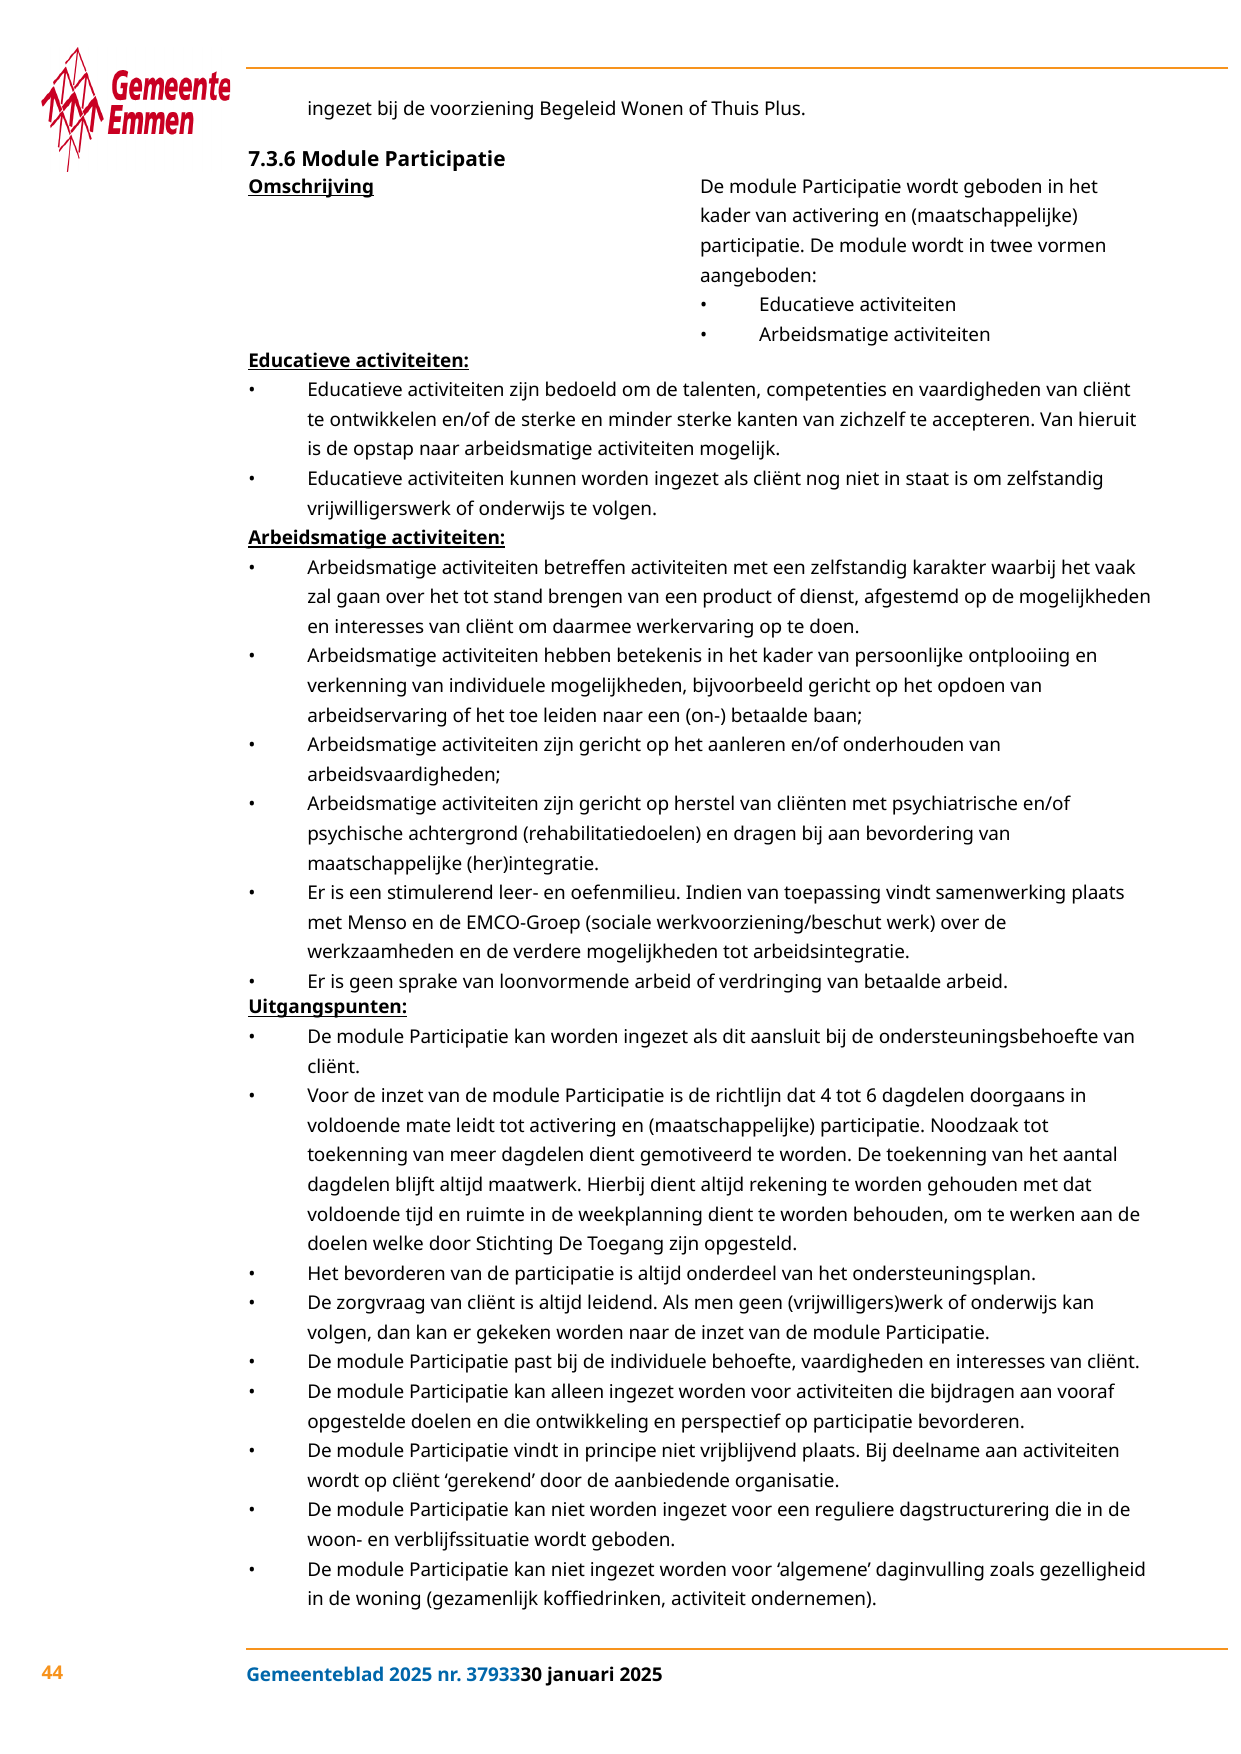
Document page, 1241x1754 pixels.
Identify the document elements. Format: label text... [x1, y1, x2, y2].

table_header De module Participatie wordt geboden in het kader van activering en (maatschappelijke) participatie. De module wordt in twee vormen aangeboden: Educatieve activiteiten Arbeidsmatige activiteiten [700, 173, 1152, 347]
table_cell Uitgangspunten: De module Participatie kan worden ingezet als dit aansluit bij de ondersteuningsbehoefte van cliënt. Voor de inzet van de module Participatie is de richtlijn dat 4 tot 6 dagdelen doorgaans in voldoende mate leidt tot activering en (maatschappelijke) participatie. Noodzaak tot toekenning van meer dagdelen dient gemotiveerd te worden. De toekenning van het aantal dagdelen blijft altijd maatwerk. Hierbij dient altijd rekening te worden gehouden met dat voldoende tijd en ruimte in de weekplanning dient te worden behouden, om te werken aan de doelen welke door Stichting De Toegang zijn opgesteld. Het bevorderen van de participatie is altijd onderdeel van het ondersteuningsplan. De zorgvraag van cliënt is altijd leidend. Als men geen (vrijwilligers)werk of onderwijs kan volgen, dan kan er gekeken worden naar de inzet van de module Participatie. De module Participatie past bij de individuele behoefte, vaardigheden en interesses van cliënt. De module Participatie kan alleen ingezet worden voor activiteiten die bijdragen aan vooraf opgestelde doelen en die ontwikkeling en perspectief op participatie bevorderen. De module Participatie vindt in principe niet vrijblijvend plaats. Bij deelname aan activiteiten wordt op cliënt ‘gerekend’ door de aanbiedende organisatie. De module Participatie kan niet worden ingezet voor een reguliere dagstructurering die in de woon- en verblijfssituatie wordt geboden. De module Participatie kan niet ingezet worden voor ‘algemene’ daginvulling zoals gezelligheid in de woning (gezamenlijk koffiedrinken, activiteit ondernemen). [248, 994, 1152, 1611]
table_cell Educatieve activiteiten: Educatieve activiteiten zijn bedoeld om de talenten, competenties en vaardigheden van cliënt te ontwikkelen en/of de sterke en minder sterke kanten van zichzelf te accepteren. Van hieruit is de opstap naar arbeidsmatige activiteiten mogelijk. Educatieve activiteiten kunnen worden ingezet als cliënt nog niet in staat is om zelfstandig vrijwilligerswerk of onderwijs te volgen. Arbeidsmatige activiteiten: Arbeidsmatige activiteiten betreffen activiteiten met een zelfstandig karakter waarbij het vaak zal gaan over het tot stand brengen van een product of dienst, afgestemd op de mogelijkheden en interesses van cliënt om daarmee werkervaring op te doen. Arbeidsmatige activiteiten hebben betekenis in het kader van persoonlijke ontplooiing en verkenning van individuele mogelijkheden, bijvoorbeeld gericht op het opdoen van arbeidservaring of het toe leiden naar een (on-) betaalde baan; Arbeidsmatige activiteiten zijn gericht op het aanleren en/of onderhouden van arbeidsvaardigheden; Arbeidsmatige activiteiten zijn gericht op herstel van cliënten met psychiatrische en/of psychische achtergrond (rehabilitatiedoelen) en dragen bij aan bevordering van maatschappelijke (her)integratie. Er is een stimulerend leer- en oefenmilieu. Indien van toepassing vindt samenwerking plaats met Menso en de EMCO-Groep (sociale werkvoorziening/beschut werk) over de werkzaamheden en de verdere mogelijkheden tot arbeidsintegratie. Er is geen sprake van loonvormende arbeid of verdringing van betaalde arbeid. [248, 347, 1152, 994]
picture [41, 47, 231, 172]
text 7.3.6 Module Participatie [248, 144, 1152, 173]
table_header Omschrijving [248, 173, 700, 347]
